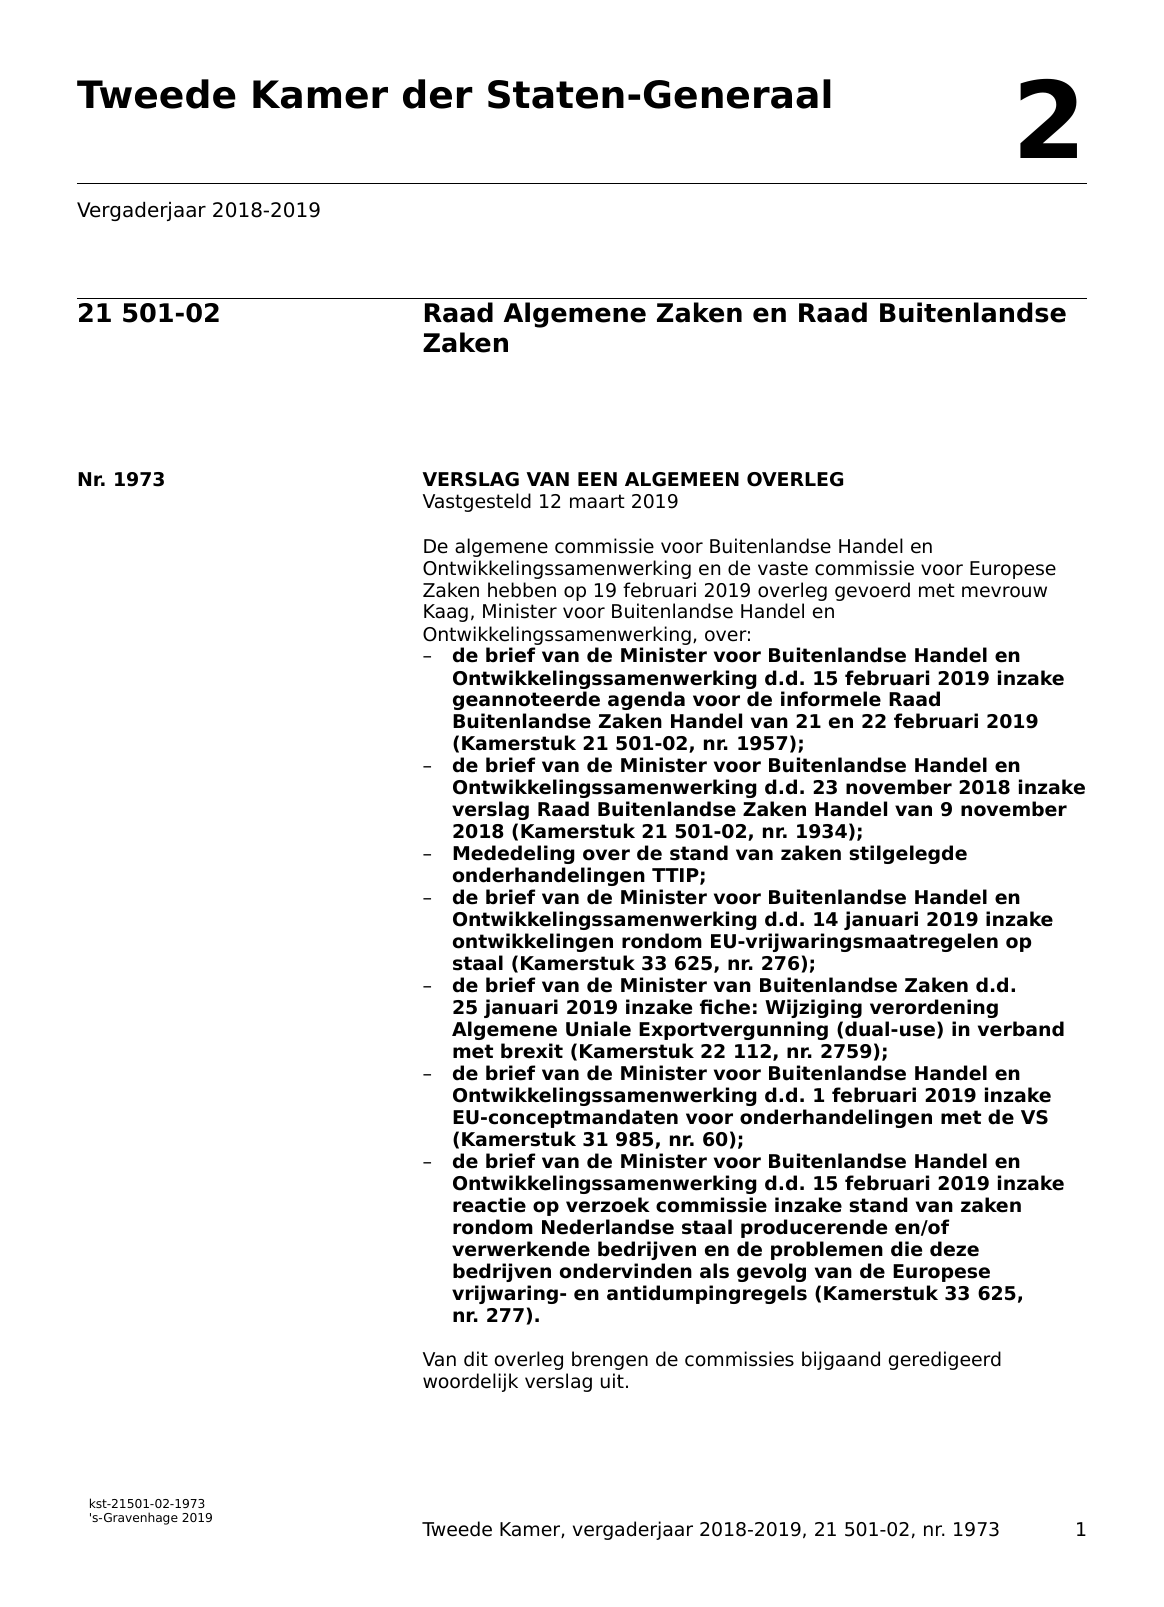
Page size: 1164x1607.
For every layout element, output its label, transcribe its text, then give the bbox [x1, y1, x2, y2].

subtitle 21 501-02 Raad Algemene Zaken en Raad Buitenlandse Zaken [77, 299, 1087, 358]
subtitle Nr. 1973 VERSLAG VAN EEN ALGEMEEN OVERLEG [77, 469, 1087, 491]
text – de brief van de Minister voor Buitenlandse Handel en Ontwikkelingssamenwerking d.d. 15 februari 2019 inzake reactie op verzoek commissie inzake stand van zaken rondom Nederlandse staal producerende en/of verwerkende bedrijven en de problemen die deze bedrijven ondervinden als gevolg van de Europese vrijwaring- en antidumpingregels (Kamerstuk 33 625, nr. 277). [422, 1151, 1087, 1327]
text – de brief van de Minister van Buitenlandse Zaken d.d. 25 januari 2019 inzake fiche: Wijziging verordening Algemene Uniale Exportvergunning (dual-use) in verband met brexit (Kamerstuk 22 112, nr. 2759); [422, 975, 1087, 1063]
table_header Tweede Kamer der Staten-Generaal [77, 59, 886, 183]
text De algemene commissie voor Buitenlandse Handel en Ontwikkelingssamenwerking en de vaste commissie voor Europese Zaken hebben op 19 februari 2019 overleg gevoerd met mevrouw Kaag, Minister voor Buitenlandse Handel en Ontwikkelingssamenwerking, over: [422, 536, 1087, 645]
table_header 2 [886, 59, 1087, 183]
text Vastgesteld 12 maart 2019 [422, 491, 1087, 513]
text 's-Gravenhage 2019 [88, 1511, 323, 1525]
text kst-21501-02-1973 [88, 1497, 323, 1511]
text – de brief van de Minister voor Buitenlandse Handel en Ontwikkelingssamenwerking d.d. 15 februari 2019 inzake geannoteerde agenda voor de informele Raad Buitenlandse Zaken Handel van 21 en 22 februari 2019 (Kamerstuk 21 501-02, nr. 1957); [422, 645, 1087, 755]
text – de brief van de Minister voor Buitenlandse Handel en Ontwikkelingssamenwerking d.d. 23 november 2018 inzake verslag Raad Buitenlandse Zaken Handel van 9 november 2018 (Kamerstuk 21 501-02, nr. 1934); [422, 755, 1087, 843]
text Van dit overleg brengen de commissies bijgaand geredigeerd woordelijk verslag uit. [422, 1349, 1087, 1393]
text – de brief van de Minister voor Buitenlandse Handel en Ontwikkelingssamenwerking d.d. 14 januari 2019 inzake ontwikkelingen rondom EU-vrijwaringsmaatregelen op staal (Kamerstuk 33 625, nr. 276); [422, 887, 1087, 975]
text – de brief van de Minister voor Buitenlandse Handel en Ontwikkelingssamenwerking d.d. 1 februari 2019 inzake EU-conceptmandaten voor onderhandelingen met de VS (Kamerstuk 31 985, nr. 60); [422, 1063, 1087, 1151]
text – Mededeling over de stand van zaken stilgelegde onderhandelingen TTIP; [422, 843, 1087, 887]
table_cell Vergaderjaar 2018-2019 [77, 184, 1087, 298]
